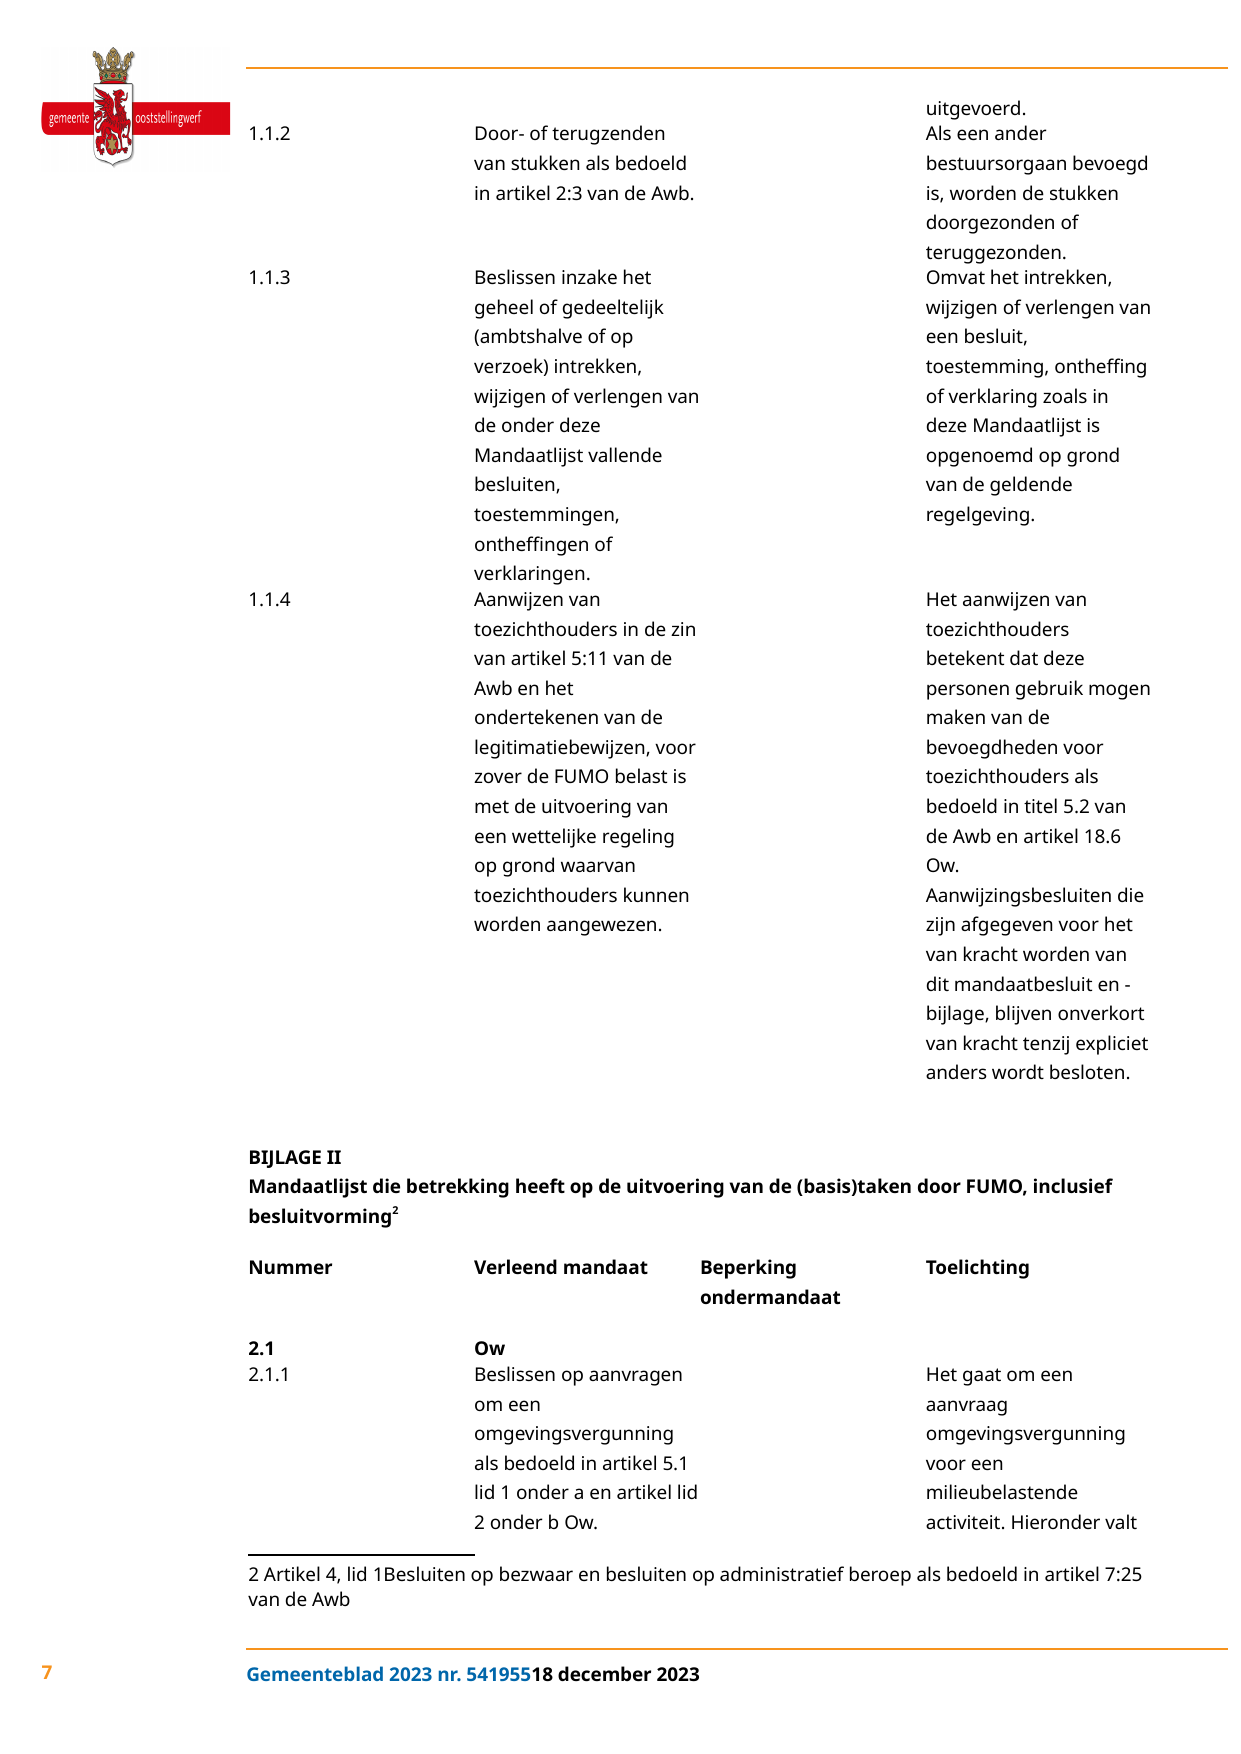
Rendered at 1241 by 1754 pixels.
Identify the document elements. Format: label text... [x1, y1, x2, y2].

table_cell Ow [474, 1336, 700, 1361]
table_cell 1.1.3 [248, 265, 474, 586]
table_cell Omvat het intrekken, wijzigen of verlengen van een besluit, toestemming, ontheffing of verklaring zoals in deze Mandaatlijst is opgenoemd op grond van de geldende regelgeving. [926, 265, 1152, 586]
table_cell [700, 586, 926, 1085]
table_cell [700, 1361, 926, 1535]
table_cell 2.1 [248, 1336, 474, 1361]
table_cell Toelichting [926, 1255, 1152, 1310]
table_cell [474, 95, 700, 121]
table_cell [700, 121, 926, 264]
table_cell BIJLAGE II Mandaatlijst die betrekking heeft op de uitvoering van de (basis)taken door FUMO, inclusief besluitvorming [248, 1144, 1152, 1229]
table_cell uitgevoerd. [926, 95, 1152, 121]
table_cell Als een ander bestuursorgaan bevoegd is, worden de stukken doorgezonden of teruggezonden. [926, 121, 1152, 264]
table_cell [700, 265, 926, 586]
table_cell [700, 95, 926, 121]
table_cell Nummer [248, 1255, 474, 1310]
table_cell 1.1.4 [248, 586, 474, 1085]
picture [41, 47, 231, 172]
table_cell 1.1.2 [248, 121, 474, 264]
table_header [248, 1118, 1152, 1144]
table_cell Beperking ondermandaat [700, 1255, 926, 1310]
table_cell Beslissen op aanvragen om een omgevingsvergunning als bedoeld in artikel 5.1 lid 1 onder a en artikel lid 2 onder b Ow. [474, 1361, 700, 1535]
table_cell 2.1.1 [248, 1361, 474, 1535]
table_cell [248, 95, 474, 121]
table_cell Door- of terugzenden van stukken als bedoeld in artikel 2:3 van de Awb. [474, 121, 700, 264]
table_cell Verleend mandaat [474, 1255, 700, 1310]
table_cell Beslissen inzake het geheel of gedeeltelijk (ambtshalve of op verzoek) intrekken, wijzigen of verlengen van de onder deze Mandaatlijst vallende besluiten, toestemmingen, ontheffingen of verklaringen. [474, 265, 700, 586]
table_cell [248, 1229, 1152, 1254]
table_cell [700, 1336, 1152, 1361]
table_cell Het gaat om een aanvraag omgevingsvergunning voor een milieubelastende activiteit. Hieronder valt [926, 1361, 1152, 1535]
table_cell [248, 1310, 1152, 1336]
table_cell Aanwijzen van toezichthouders in de zin van artikel 5:11 van de Awb en het ondertekenen van de legitimatiebewijzen, voor zover de FUMO belast is met de uitvoering van een wettelijke regeling op grond waarvan toezichthouders kunnen worden aangewezen. [474, 586, 700, 1085]
table_cell Het aanwijzen van toezichthouders betekent dat deze personen gebruik mogen maken van de bevoegdheden voor toezichthouders als bedoeld in titel 5.2 van de Awb en artikel 18.6 Ow. Aanwijzingsbesluiten die zijn afgegeven voor het van kracht worden van dit mandaatbesluit en -bijlage, blijven onverkort van kracht tenzij expliciet anders wordt besloten. [926, 586, 1152, 1085]
